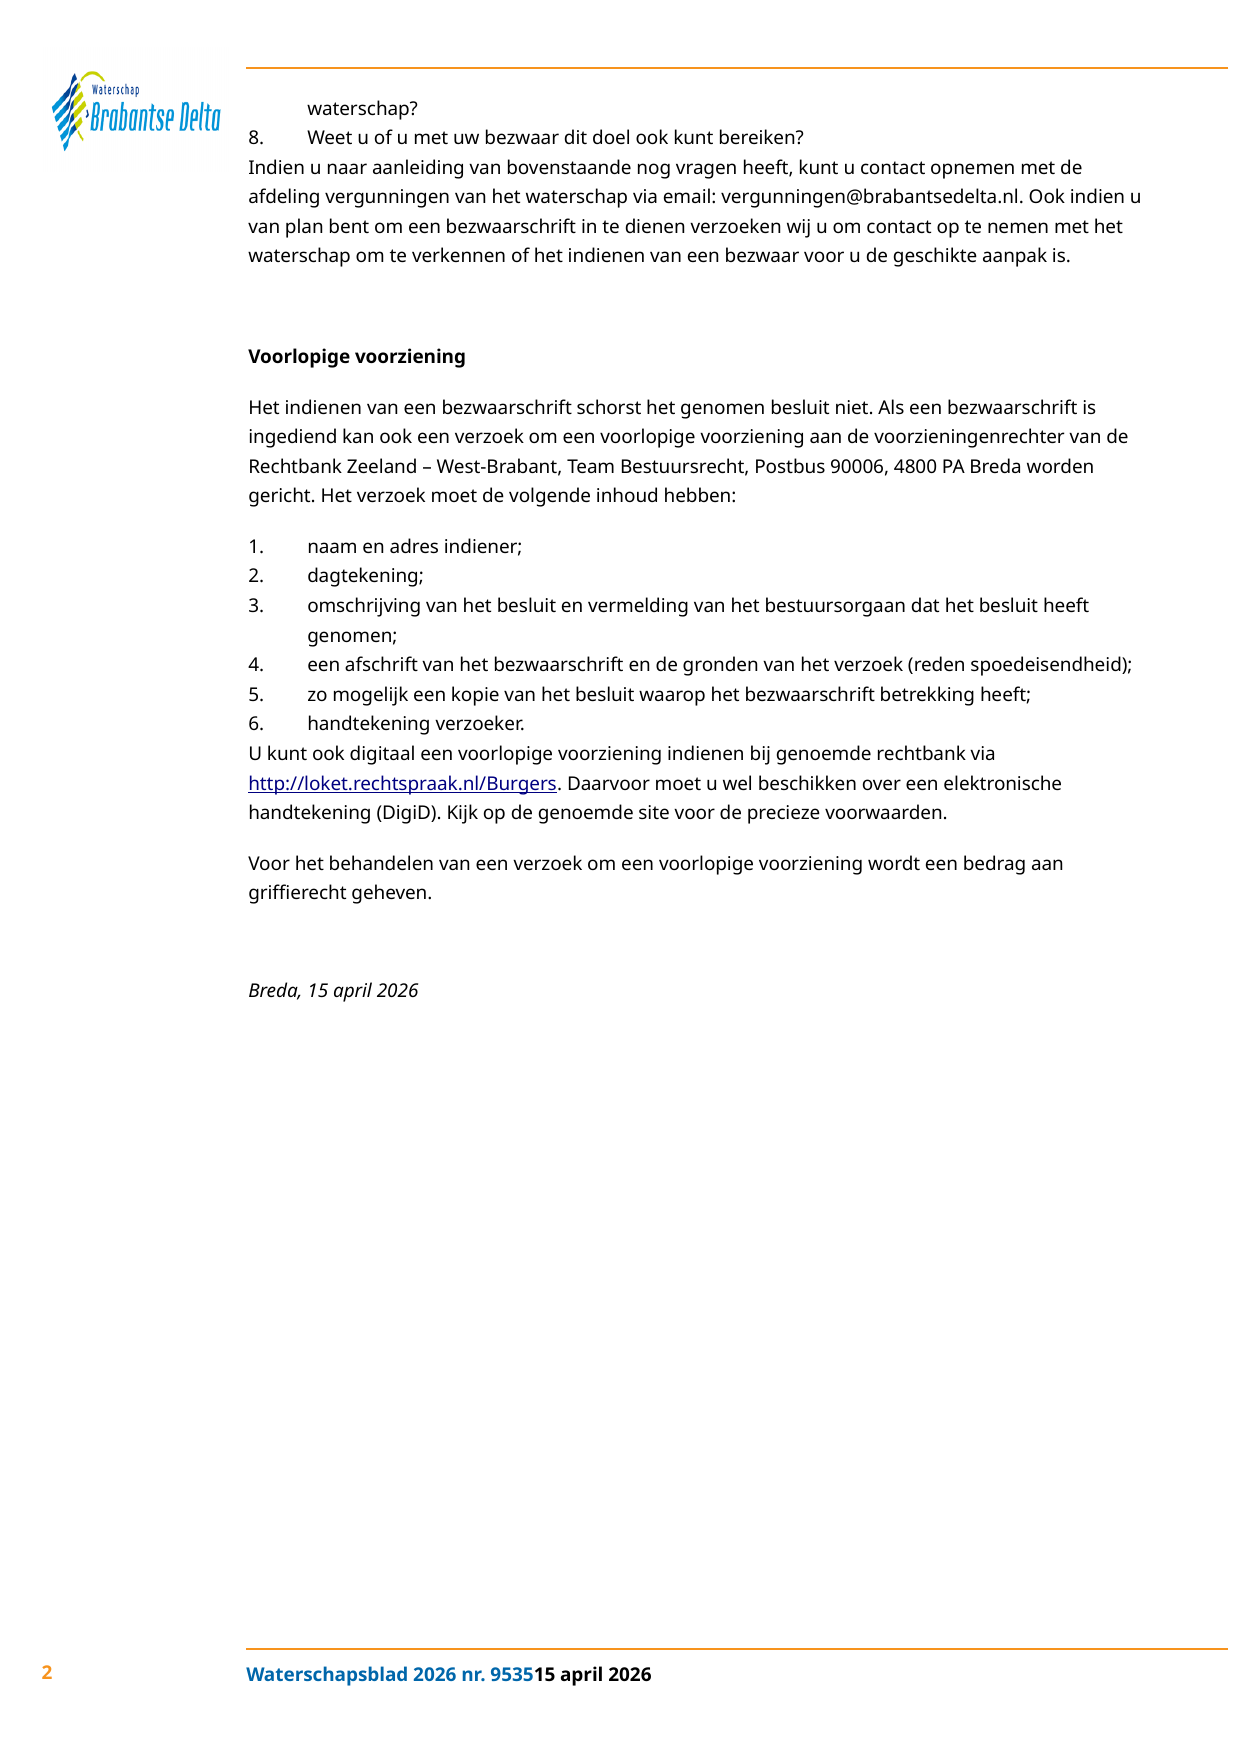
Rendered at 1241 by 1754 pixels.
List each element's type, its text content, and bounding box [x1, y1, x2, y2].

picture [41, 47, 231, 172]
text Breda, 15 april 2026 [248, 978, 1152, 1003]
list een afschrift van het bezwaarschrift en de gronden van het verzoek (reden spoedeisendheid); [248, 651, 1152, 677]
list naam en adres indiener; [248, 533, 1152, 559]
text Indien u naar aanleiding van bovenstaande nog vragen heeft, kunt u contact opnemen met de afdeling vergunningen van het waterschap via email: vergunningen@brabantsedelta.nl. Ook indien u van plan bent om een bezwaarschrift in te dienen verzoeken wij u om contact op te nemen met het waterschap om te verkennen of het indienen van een bezwaar voor u de geschikte aanpak is. [248, 154, 1152, 268]
text Voor het behandelen van een verzoek om een voorlopige voorziening wordt een bedrag aan griffierecht geheven. [248, 850, 1152, 905]
list waterschap? [248, 95, 1152, 121]
text Het indienen van een bezwaarschrift schorst het genomen besluit niet. Als een bezwaarschrift is ingediend kan ook een verzoek om een voorlopige voorziening aan de voorzieningenrechter van de Rechtbank Zeeland – West-Brabant, Team Bestuursrecht, Postbus 90006, 4800 PA Breda worden gericht. Het verzoek moet de volgende inhoud hebben: [248, 394, 1152, 508]
text Voorlopige voorziening [248, 343, 1152, 369]
list omschrijving van het besluit en vermelding van het bestuursorgaan dat het besluit heeft genomen; [248, 592, 1152, 648]
list Weet u of u met uw bezwaar dit doel ook kunt bereiken? [248, 124, 1152, 150]
list dagtekening; [248, 563, 1152, 588]
list handtekening verzoeker. [248, 711, 1152, 736]
list zo mogelijk een kopie van het besluit waarop het bezwaarschrift betrekking heeft; [248, 681, 1152, 707]
text U kunt ook digitaal een voorlopige voorziening indienen bij genoemde rechtbank via http://loket.rechtspraak.nl/Burgers. Daarvoor moet u wel beschikken over een elektronische handtekening (DigiD). Kijk op de genoemde site voor de precieze voorwaarden. [248, 740, 1152, 825]
